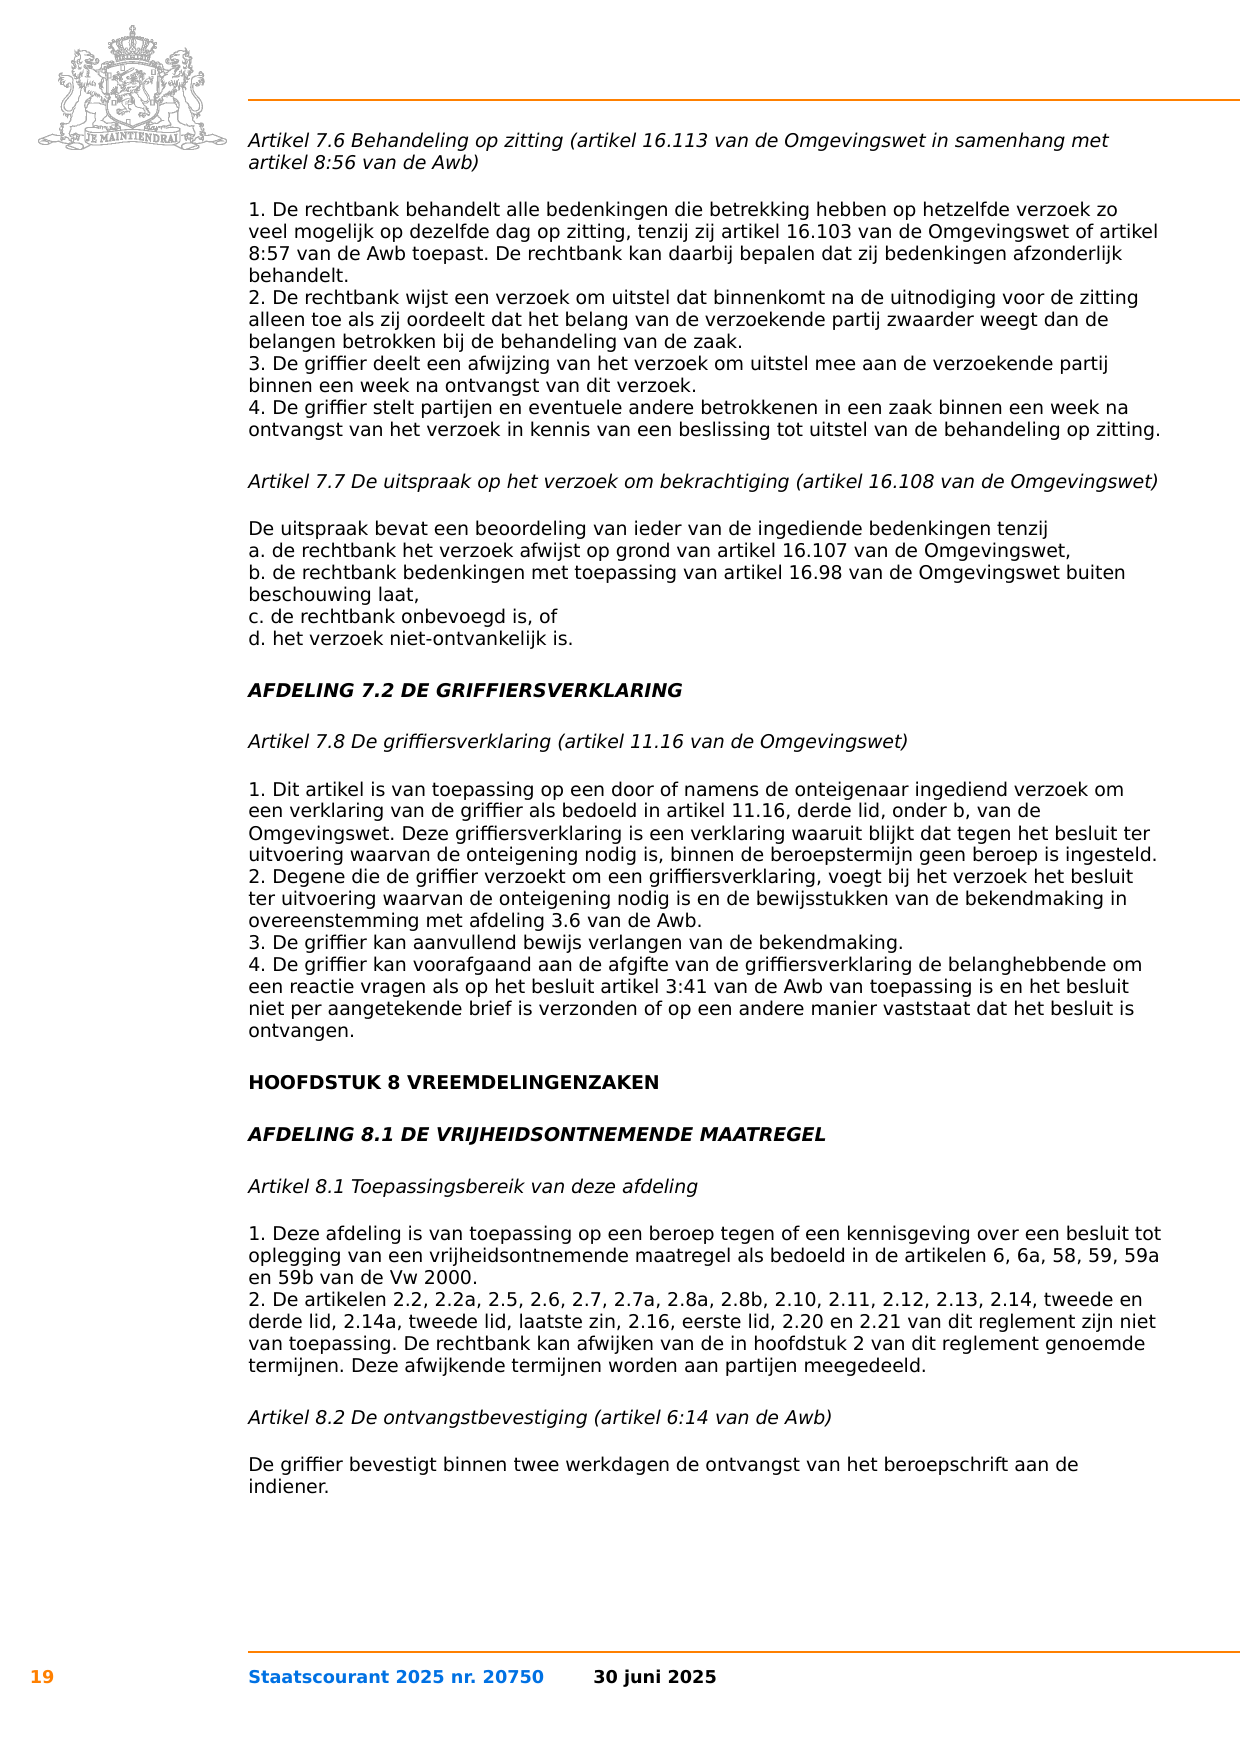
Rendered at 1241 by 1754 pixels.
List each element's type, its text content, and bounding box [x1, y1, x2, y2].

text 4. De griffier kan voorafgaand aan de afgifte van de griffiersverklaring de belanghebbende om een reactie vragen als op het besluit artikel 3:41 van de Awb van toepassing is en het besluit niet per aangetekende brief is verzonden of op een andere manier vaststaat dat het besluit is ontvangen. [248, 954, 1163, 1042]
text 1. De rechtbank behandelt alle bedenkingen die betrekking hebben op hetzelfde verzoek zo veel mogelijk op dezelfde dag op zitting, tenzij zij artikel 16.103 van de Omgevingswet of artikel 8:57 van de Awb toepast. De rechtbank kan daarbij bepalen dat zij bedenkingen afzonderlijk behandelt. [248, 199, 1163, 287]
text c. de rechtbank onbevoegd is, of [248, 606, 1163, 627]
picture [38, 25, 227, 150]
text De uitspraak bevat een beoordeling van ieder van de ingediende bedenkingen tenzij [248, 518, 1163, 539]
subtitle Artikel 7.7 De uitspraak op het verzoek om bekrachtiging (artikel 16.108 van de Omgevingswet) [248, 471, 1163, 493]
text 1. Deze afdeling is van toepassing op een beroep tegen of een kennisgeving over een besluit tot oplegging van een vrijheidsontnemende maatregel als bedoeld in de artikelen 6, 6a, 58, 59, 59a en 59b van de Vw 2000. [248, 1223, 1163, 1289]
text 1. Dit artikel is van toepassing op een door of namens de onteigenaar ingediend verzoek om een verklaring van de griffier als bedoeld in artikel 11.16, derde lid, onder b, van de Omgevingswet. Deze griffiersverklaring is een verklaring waaruit blijkt dat tegen het besluit ter uitvoering waarvan de onteigening nodig is, binnen de beroepstermijn geen beroep is ingesteld. [248, 778, 1163, 866]
subtitle HOOFDSTUK 8 VREEMDELINGENZAKEN [248, 1072, 1163, 1094]
subtitle Artikel 8.1 Toepassingsbereik van deze afdeling [248, 1176, 1163, 1198]
text a. de rechtbank het verzoek afwijst op grond van artikel 16.107 van de Omgevingswet, [248, 539, 1163, 562]
subtitle Artikel 8.2 De ontvangstbevestiging (artikel 6:14 van de Awb) [248, 1407, 1163, 1429]
subtitle AFDELING 7.2 DE GRIFFIERSVERKLARING [248, 679, 1163, 701]
text d. het verzoek niet-ontvankelijk is. [248, 627, 1163, 649]
text 4. De griffier stelt partijen en eventuele andere betrokkenen in een zaak binnen een week na ontvangst van het verzoek in kennis van een beslissing tot uitstel van de behandeling op zitting. [248, 397, 1163, 441]
text 2. Degene die de griffier verzoekt om een griffiersverklaring, voegt bij het verzoek het besluit ter uitvoering waarvan de onteigening nodig is en de bewijsstukken van de bekendmaking in overeenstemming met afdeling 3.6 van de Awb. [248, 866, 1163, 932]
text De griffier bevestigt binnen twee werkdagen de ontvangst van het beroepschrift aan de indiener. [248, 1454, 1163, 1498]
text 3. De griffier kan aanvullend bewijs verlangen van de bekendmaking. [248, 932, 1163, 954]
text 2. De artikelen 2.2, 2.2a, 2.5, 2.6, 2.7, 2.7a, 2.8a, 2.8b, 2.10, 2.11, 2.12, 2.13, 2.14, tweede en derde lid, 2.14a, tweede lid, laatste zin, 2.16, eerste lid, 2.20 en 2.21 van dit reglement zijn niet van toepassing. De rechtbank kan afwijken van de in hoofdstuk 2 van dit reglement genoemde termijnen. Deze afwijkende termijnen worden aan partijen meegedeeld. [248, 1289, 1163, 1377]
subtitle Artikel 7.8 De griffiersverklaring (artikel 11.16 van de Omgevingswet) [248, 731, 1163, 753]
text b. de rechtbank bedenkingen met toepassing van artikel 16.98 van de Omgevingswet buiten beschouwing laat, [248, 562, 1163, 606]
text 3. De griffier deelt een afwijzing van het verzoek om uitstel mee aan de verzoekende partij binnen een week na ontvangst van dit verzoek. [248, 353, 1163, 397]
text 2. De rechtbank wijst een verzoek om uitstel dat binnenkomt na de uitnodiging voor de zitting alleen toe als zij oordeelt dat het belang van de verzoekende partij zwaarder weegt dan de belangen betrokken bij de behandeling van de zaak. [248, 287, 1163, 353]
subtitle AFDELING 8.1 DE VRIJHEIDSONTNEMENDE MAATREGEL [248, 1124, 1163, 1146]
subtitle Artikel 7.6 Behandeling op zitting (artikel 16.113 van de Omgevingswet in samenhang met artikel 8:56 van de Awb) [248, 130, 1163, 174]
